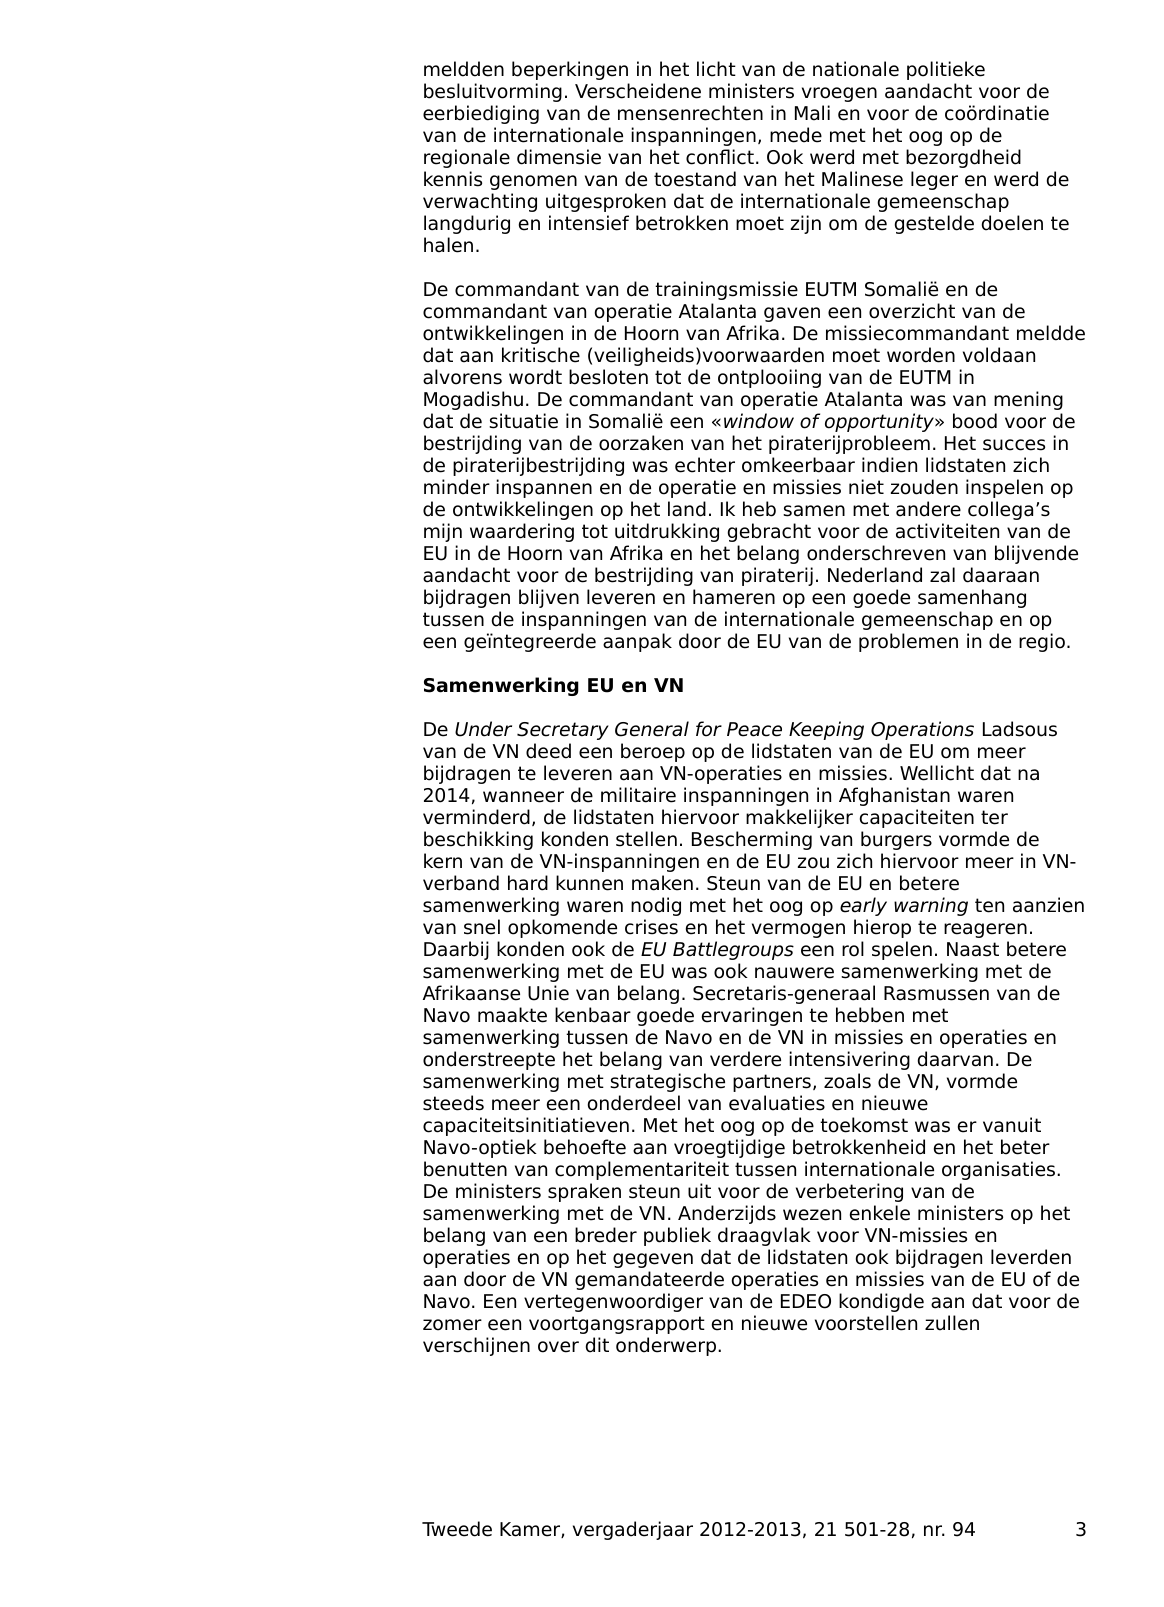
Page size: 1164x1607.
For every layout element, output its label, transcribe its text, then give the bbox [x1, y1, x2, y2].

subtitle Samenwerking EU en VN [422, 675, 1087, 697]
text meldden beperkingen in het licht van de nationale politieke besluitvorming. Verscheidene ministers vroegen aandacht voor de eerbiediging van de mensenrechten in Mali en voor de coördinatie van de internationale inspanningen, mede met het oog op de regionale dimensie van het conflict. Ook werd met bezorgdheid kennis genomen van de toestand van het Malinese leger en werd de verwachting uitgesproken dat de internationale gemeenschap langdurig en intensief betrokken moet zijn om de gestelde doelen te halen. [422, 59, 1087, 257]
text De Under Secretary General for Peace Keeping Operations Ladsous van de VN deed een beroep op de lidstaten van de EU om meer bijdragen te leveren aan VN-operaties en missies. Wellicht dat na 2014, wanneer de militaire inspanningen in Afghanistan waren verminderd, de lidstaten hiervoor makkelijker capaciteiten ter beschikking konden stellen. Bescherming van burgers vormde de kern van de VN-inspanningen en de EU zou zich hiervoor meer in VN-verband hard kunnen maken. Steun van de EU en betere samenwerking waren nodig met het oog op early warning ten aanzien van snel opkomende crises en het vermogen hierop te reageren. Daarbij konden ook de EU Battlegroups een rol spelen. Naast betere samenwerking met de EU was ook nauwere samenwerking met de Afrikaanse Unie van belang. Secretaris-generaal Rasmussen van de Navo maakte kenbaar goede ervaringen te hebben met samenwerking tussen de Navo en de VN in missies en operaties en onderstreepte het belang van verdere intensivering daarvan. De samenwerking met strategische partners, zoals de VN, vormde steeds meer een onderdeel van evaluaties en nieuwe capaciteitsinitiatieven. Met het oog op de toekomst was er vanuit Navo-optiek behoefte aan vroegtijdige betrokkenheid en het beter benutten van complementariteit tussen internationale organisaties. De ministers spraken steun uit voor de verbetering van de samenwerking met de VN. Anderzijds wezen enkele ministers op het belang van een breder publiek draagvlak voor VN-missies en operaties en op het gegeven dat de lidstaten ook bijdragen leverden aan door de VN gemandateerde operaties en missies van de EU of de Navo. Een vertegenwoordiger van de EDEO kondigde aan dat voor de zomer een voortgangsrapport en nieuwe voorstellen zullen verschijnen over dit onderwerp. [422, 719, 1087, 1356]
text De commandant van de trainingsmissie EUTM Somalië en de commandant van operatie Atalanta gaven een overzicht van de ontwikkelingen in de Hoorn van Afrika. De missiecommandant meldde dat aan kritische (veiligheids)voorwaarden moet worden voldaan alvorens wordt besloten tot de ontplooiing van de EUTM in Mogadishu. De commandant van operatie Atalanta was van mening dat de situatie in Somalië een «window of opportunity» bood voor de bestrijding van de oorzaken van het piraterijprobleem. Het succes in de piraterijbestrijding was echter omkeerbaar indien lidstaten zich minder inspannen en de operatie en missies niet zouden inspelen op de ontwikkelingen op het land. Ik heb samen met andere collega’s mijn waardering tot uitdrukking gebracht voor de activiteiten van de EU in de Hoorn van Afrika en het belang onderschreven van blijvende aandacht voor de bestrijding van piraterij. Nederland zal daaraan bijdragen blijven leveren en hameren op een goede samenhang tussen de inspanningen van de internationale gemeenschap en op een geïntegreerde aanpak door de EU van de problemen in de regio. [422, 279, 1087, 653]
